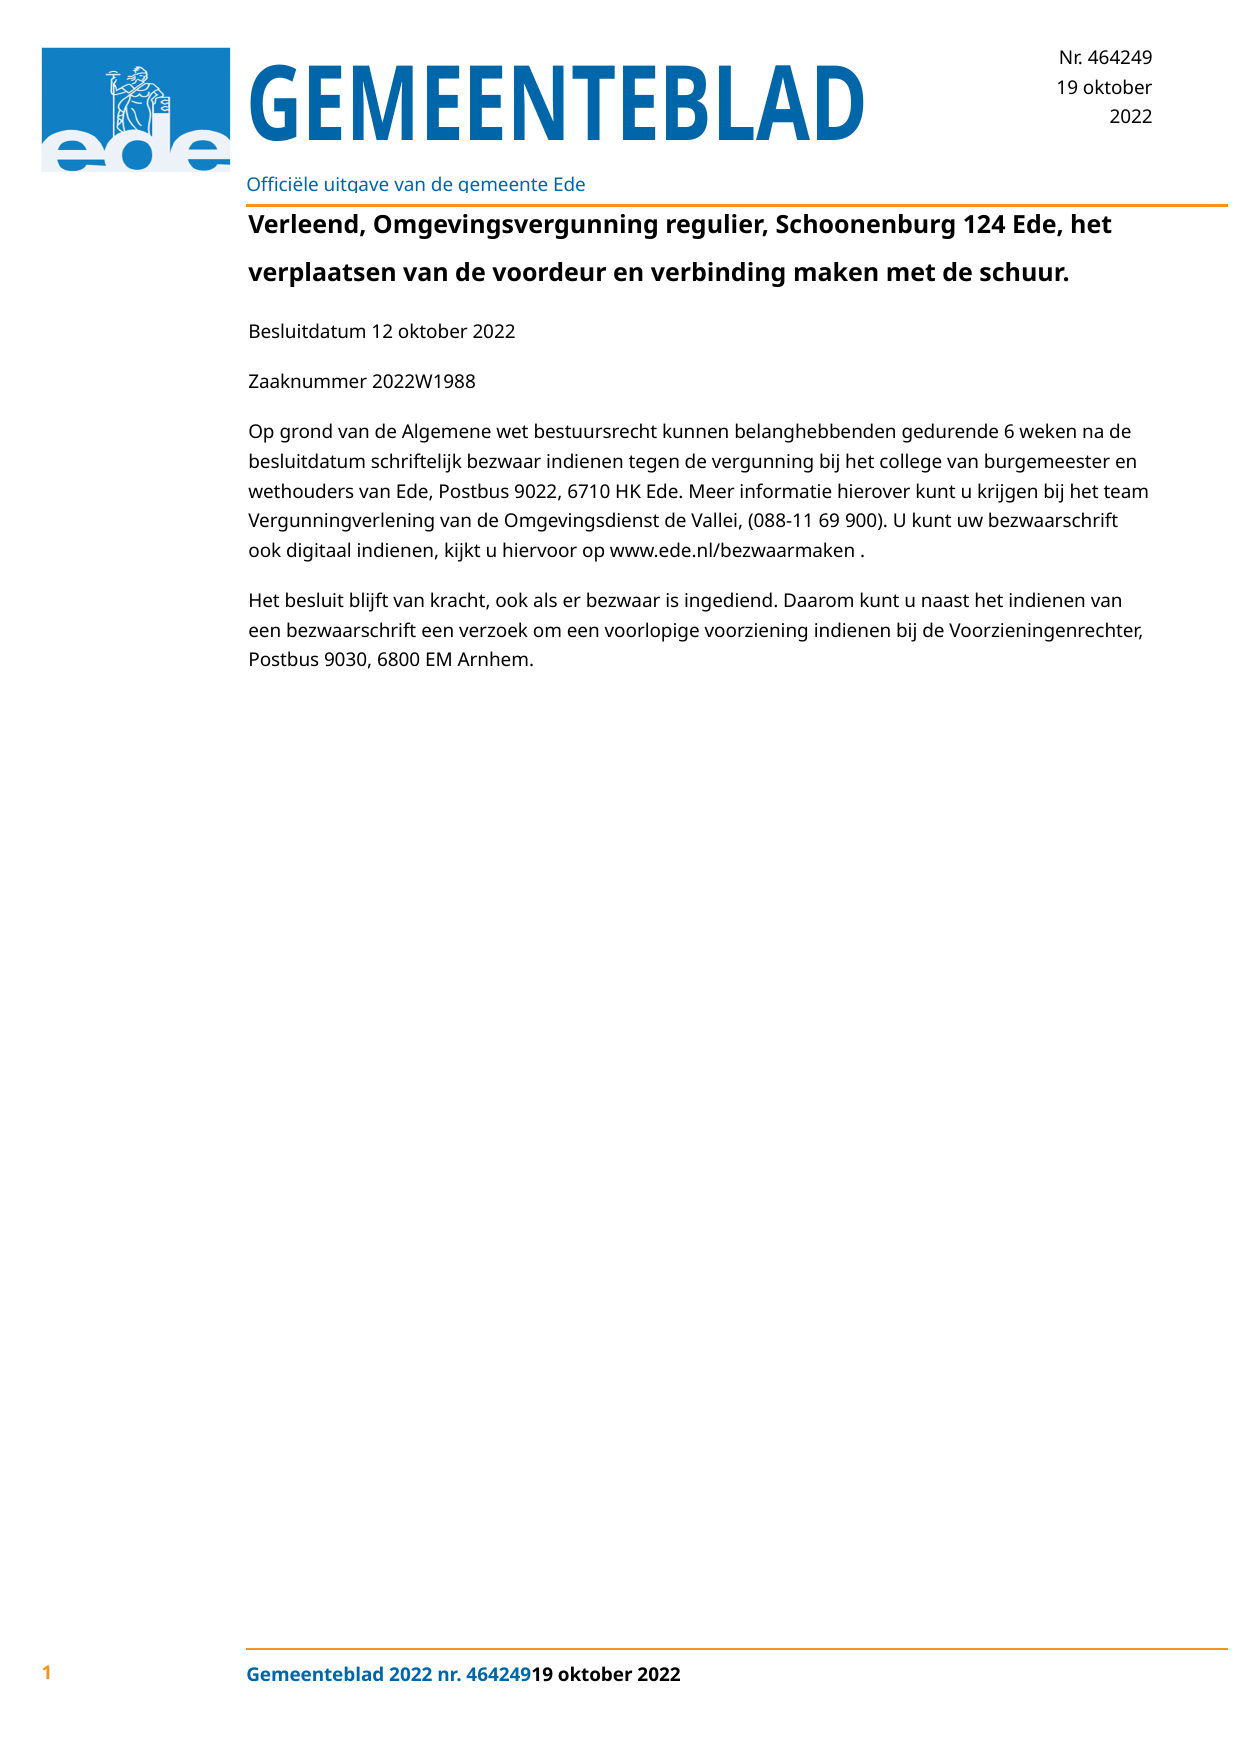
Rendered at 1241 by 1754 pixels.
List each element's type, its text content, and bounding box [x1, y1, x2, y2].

text Verleend, Omgevingsvergunning regulier, Schoonenburg 124 Ede, het verplaatsen van de voordeur en verbinding maken met de schuur. [248, 207, 1152, 288]
text Het besluit blijft van kracht, ook als er bezwaar is ingediend. Daarom kunt u naast het indienen van een bezwaarschrift een verzoek om een voorlopige voorziening indienen bij de Voorzieningenrechter, Postbus 9030, 6800 EM Arnhem. [248, 587, 1152, 672]
text Besluitdatum 12 oktober 2022 [248, 318, 1152, 344]
picture [41, 47, 231, 172]
text Zaaknummer 2022W1988 [248, 368, 1152, 394]
text Op grond van de Algemene wet bestuursrecht kunnen belanghebbenden gedurende 6 weken na de besluitdatum schriftelijk bezwaar indienen tegen de vergunning bij het college van burgemeester en wethouders van Ede, Postbus 9022, 6710 HK Ede. Meer informatie hierover kunt u krijgen bij het team Vergunningverlening van de Omgevingsdienst de Vallei, (088-11 69 900). U kunt uw bezwaarschrift ook digitaal indienen, kijkt u hiervoor op www.ede.nl/bezwaarmaken . [248, 419, 1152, 563]
